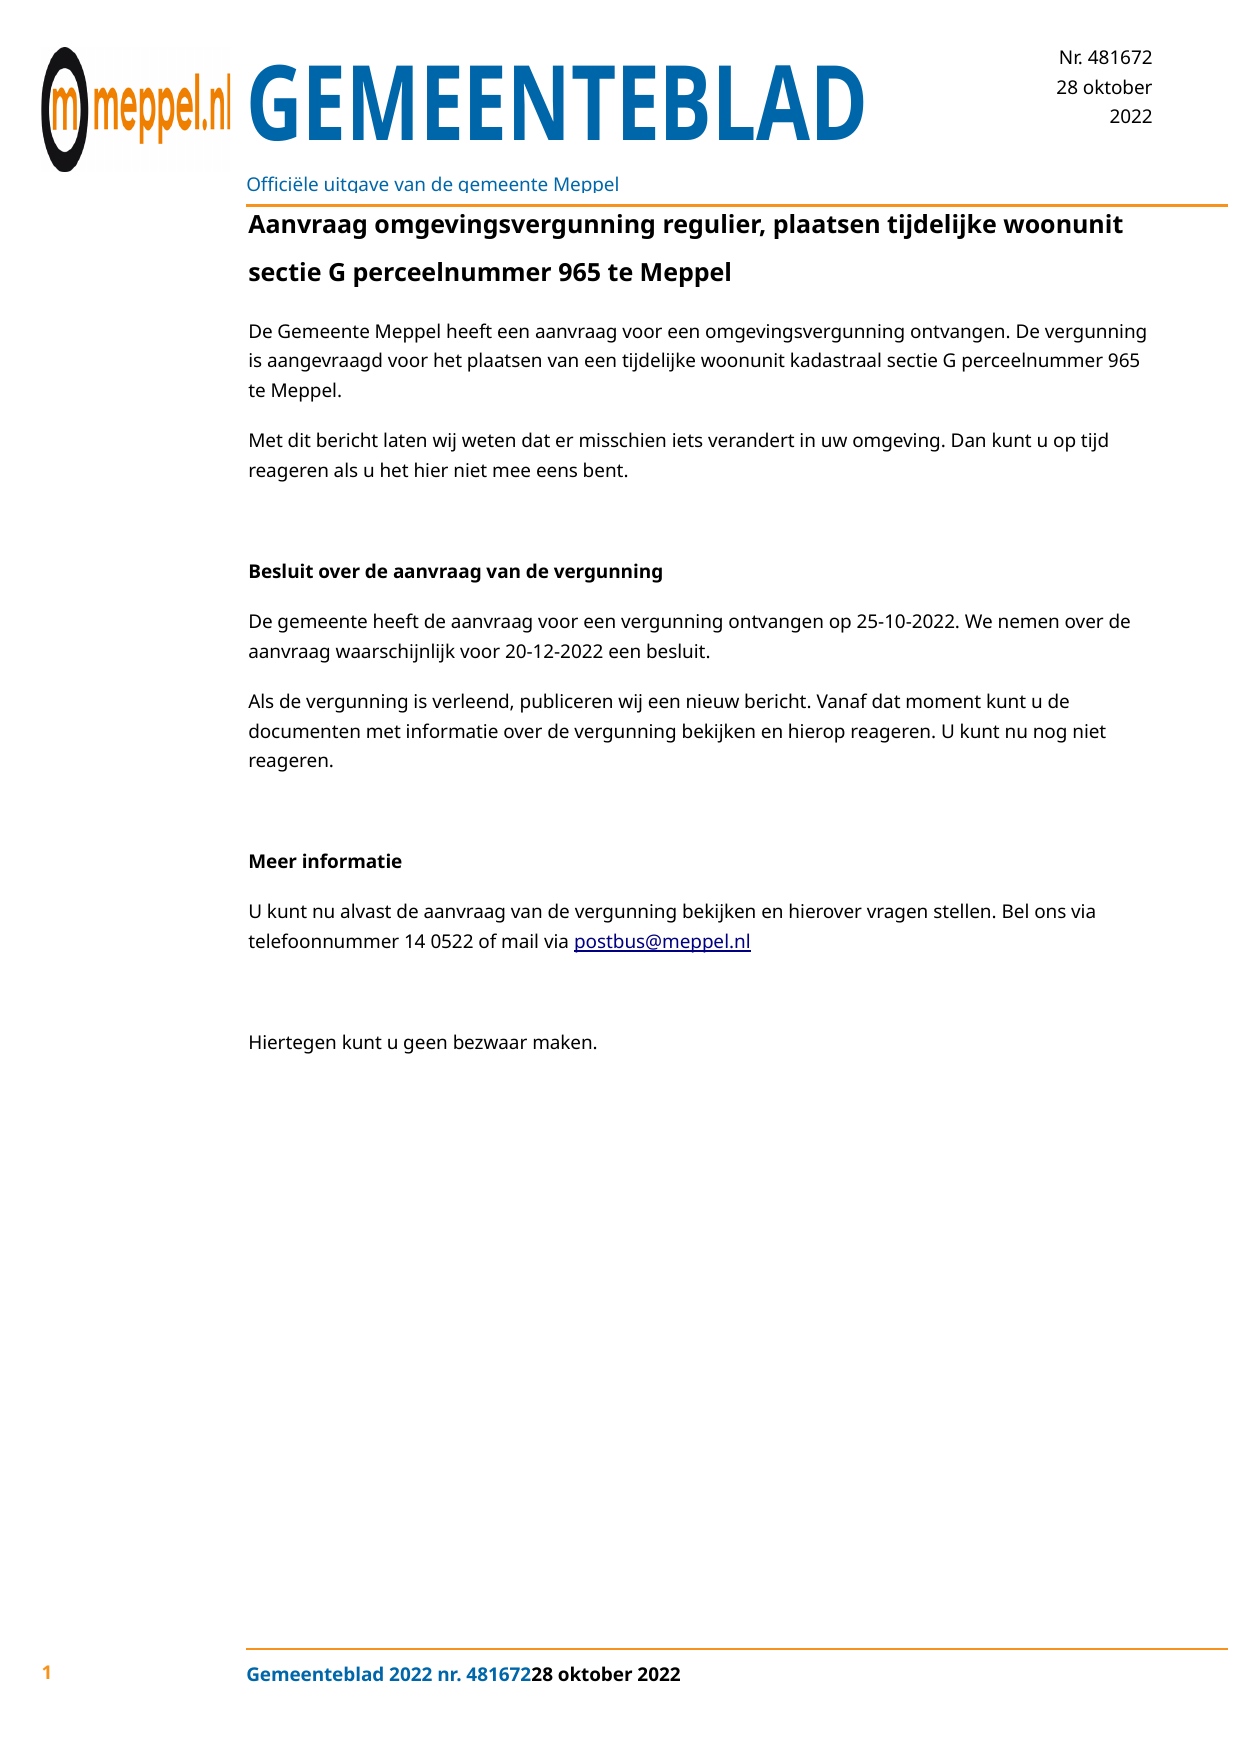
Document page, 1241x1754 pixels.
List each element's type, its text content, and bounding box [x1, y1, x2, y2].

picture [41, 47, 231, 172]
text De Gemeente Meppel heeft een aanvraag voor een omgevingsvergunning ontvangen. De vergunning is aangevraagd voor het plaatsen van een tijdelijke woonunit kadastraal sectie G perceelnummer 965 te Meppel. [248, 318, 1152, 403]
text Aanvraag omgevingsvergunning regulier, plaatsen tijdelijke woonunit sectie G perceelnummer 965 te Meppel [248, 207, 1152, 288]
text Met dit bericht laten wij weten dat er misschien iets verandert in uw omgeving. Dan kunt u op tijd reageren als u het hier niet mee eens bent. [248, 427, 1152, 483]
text Als de vergunning is verleend, publiceren wij een nieuw bericht. Vanaf dat moment kunt u de documenten met informatie over de vergunning bekijken en hierop reageren. U kunt nu nog niet reageren. [248, 688, 1152, 773]
text Hiertegen kunt u geen bezwaar maken. [248, 1029, 1152, 1055]
text Meer informatie [248, 848, 1152, 874]
text U kunt nu alvast de aanvraag van de vergunning bekijken en hierover vragen stellen. Bel ons via telefoonnummer 14 0522 of mail via postbus@meppel.nl [248, 899, 1152, 954]
text De gemeente heeft de aanvraag voor een vergunning ontvangen op 25-10-2022. We nemen over de aanvraag waarschijnlijk voor 20-12-2022 een besluit. [248, 608, 1152, 664]
text Besluit over de aanvraag van de vergunning [248, 558, 1152, 584]
